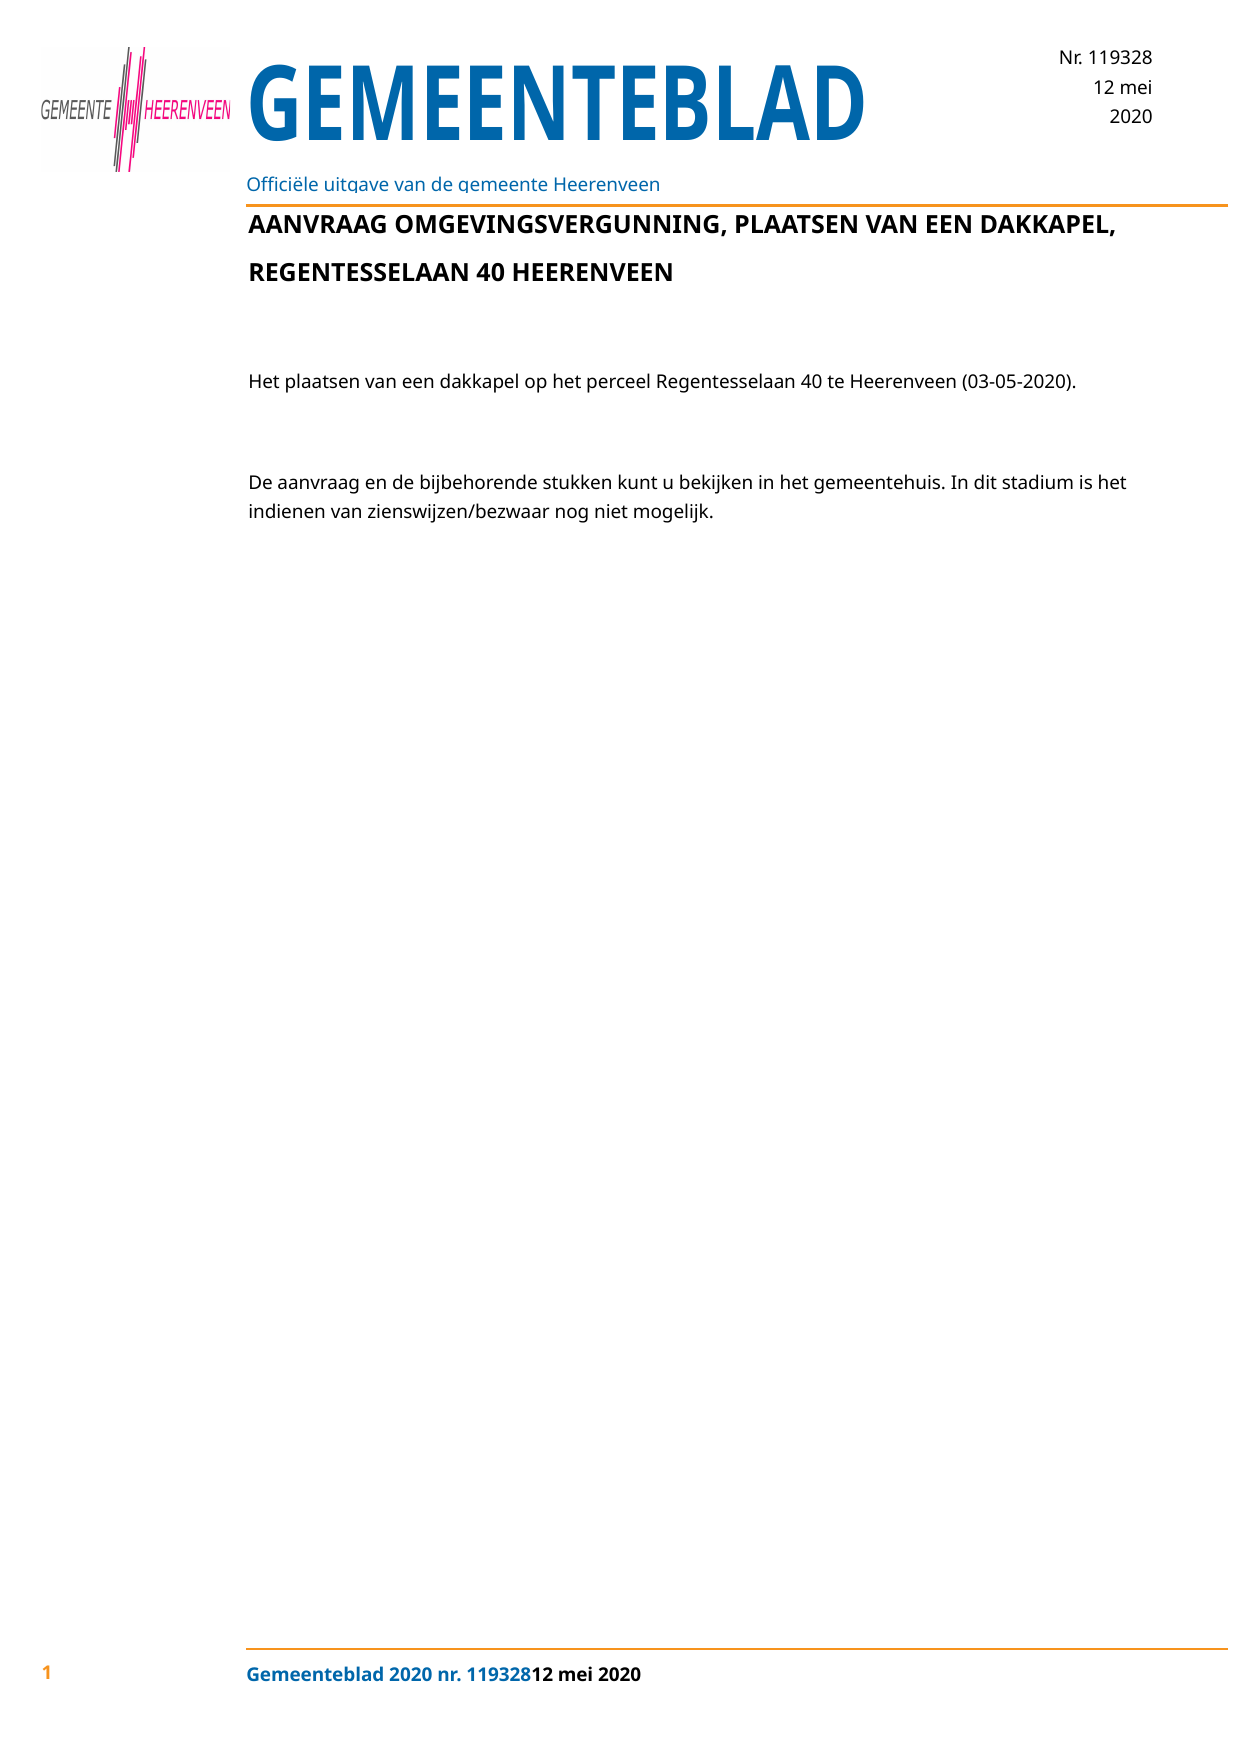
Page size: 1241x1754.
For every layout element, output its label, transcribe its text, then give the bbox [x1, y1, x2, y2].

text AANVRAAG OMGEVINGSVERGUNNING, PLAATSEN VAN EEN DAKKAPEL, REGENTESSELAAN 40 HEERENVEEN [248, 207, 1152, 288]
text Het plaatsen van een dakkapel op het perceel Regentesselaan 40 te Heerenveen (03-05-2020). [248, 368, 1152, 394]
picture [41, 47, 231, 172]
text De aanvraag en de bijbehorende stukken kunt u bekijken in het gemeentehuis. In dit stadium is het indienen van zienswijzen/bezwaar nog niet mogelijk. [248, 469, 1152, 524]
